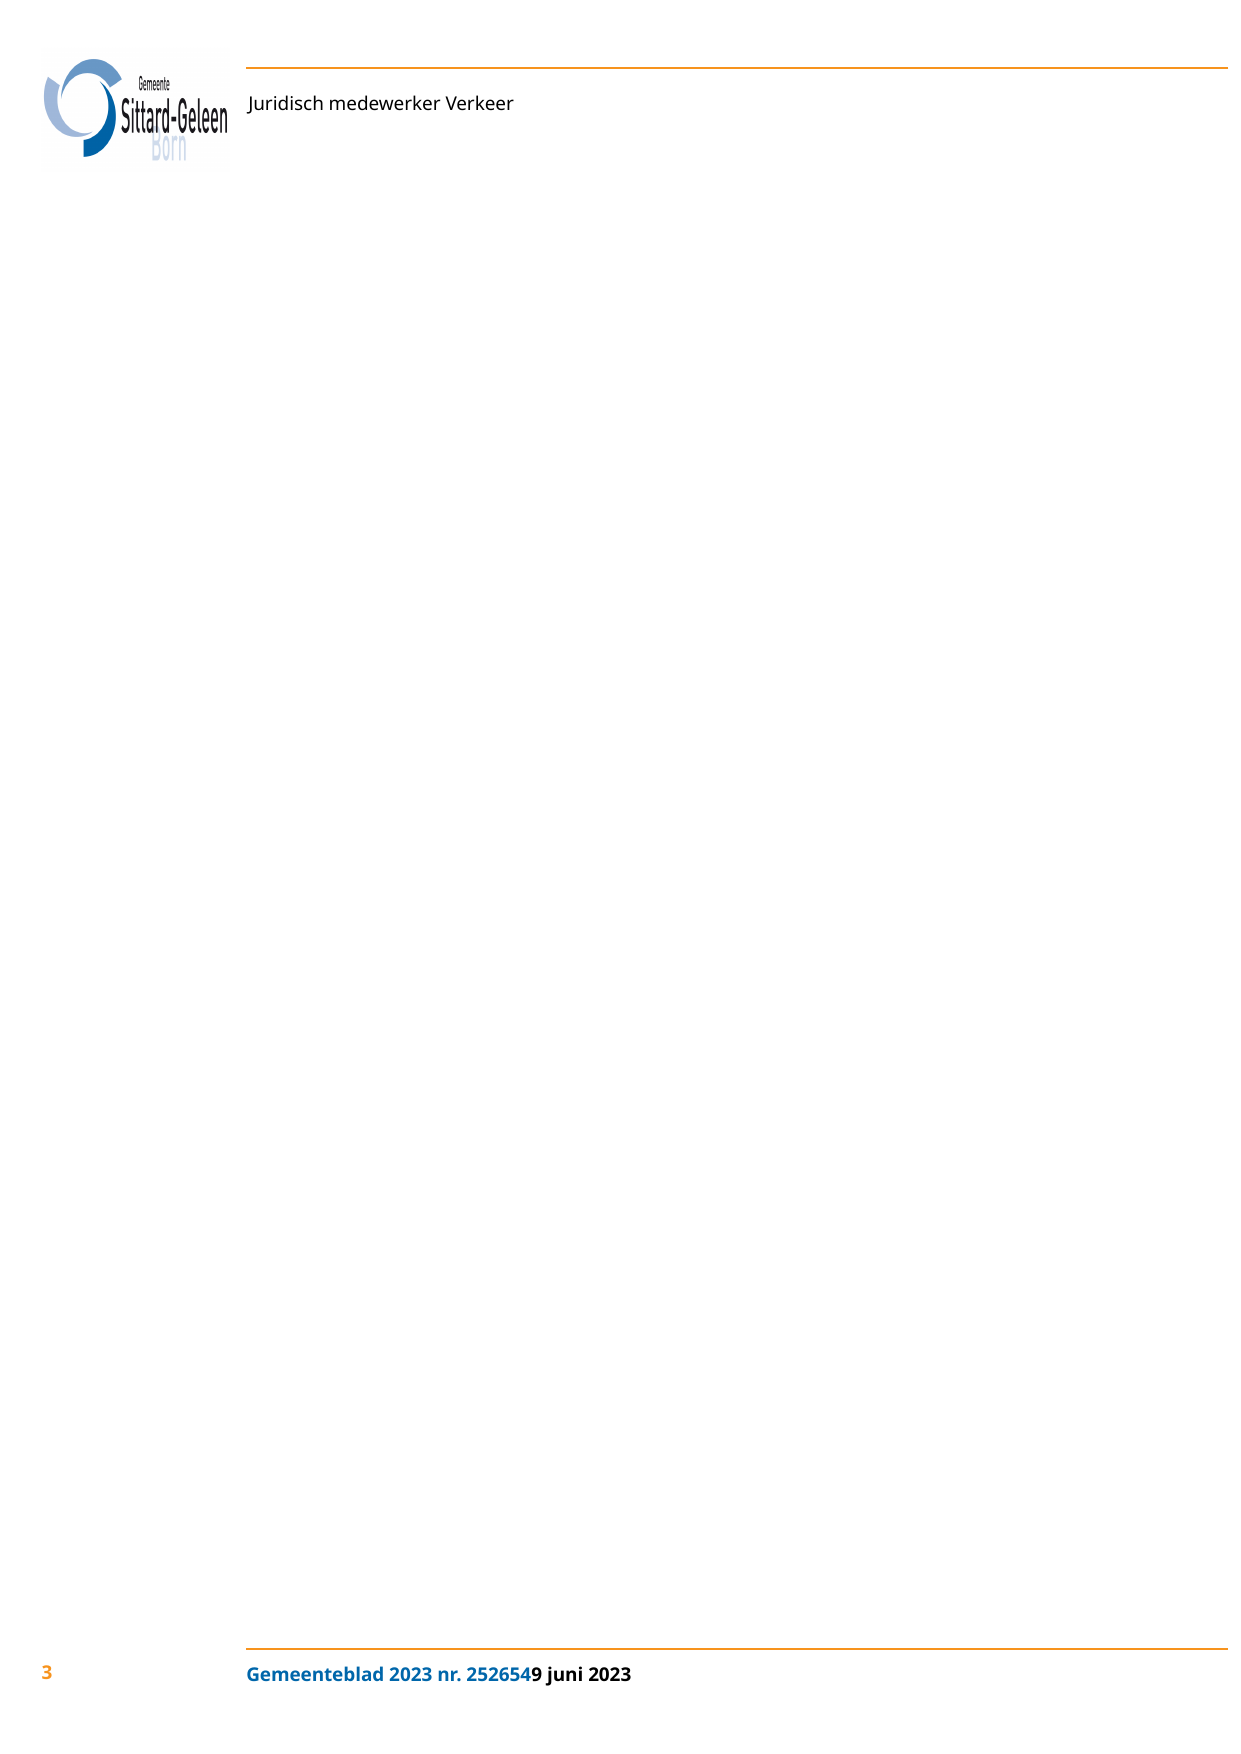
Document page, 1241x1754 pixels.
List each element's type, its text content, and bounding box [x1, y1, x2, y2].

picture [41, 47, 231, 172]
text Juridisch medewerker Verkeer [248, 95, 1152, 114]
